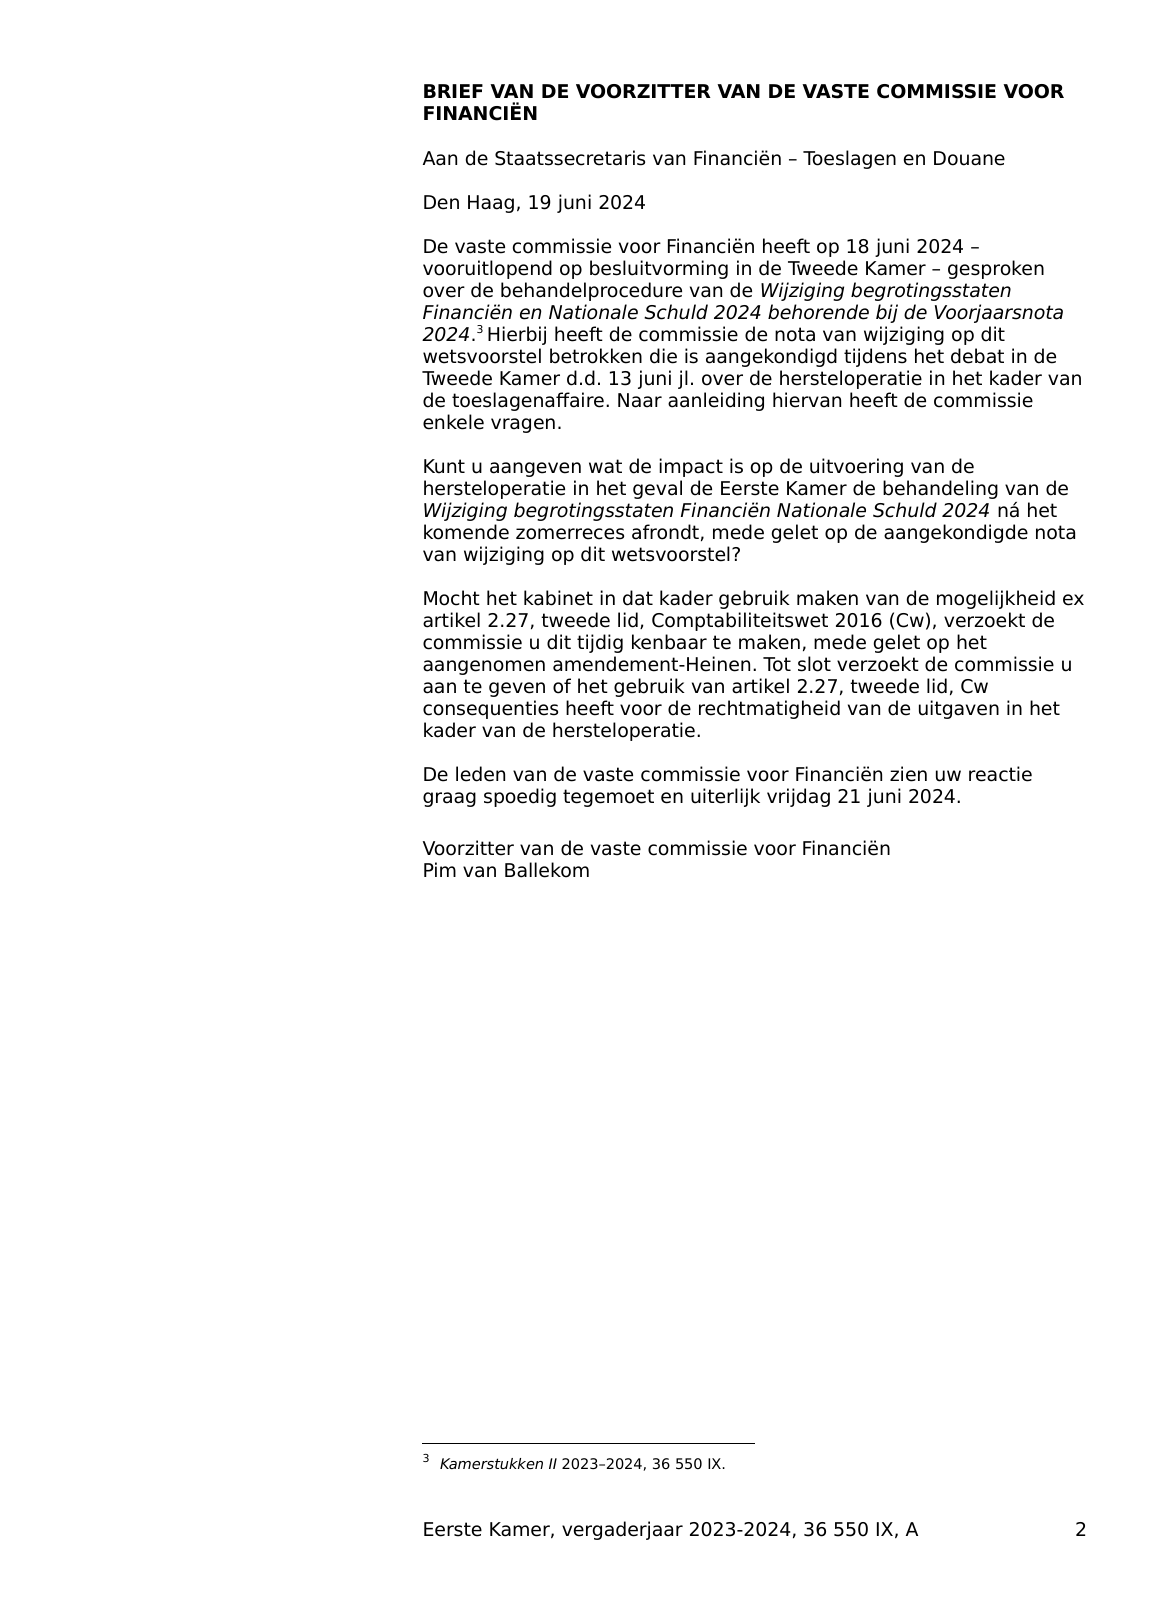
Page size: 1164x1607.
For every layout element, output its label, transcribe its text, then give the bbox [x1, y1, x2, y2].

text De leden van de vaste commissie voor Financiën zien uw reactie graag spoedig tegemoet en uiterlijk vrijdag 21 juni 2024. [422, 764, 1087, 808]
text Voorzitter van de vaste commissie voor Financiën Pim van Ballekom [422, 838, 1087, 882]
text Aan de Staatssecretaris van Financiën – Toeslagen en Douane [422, 147, 1087, 169]
subtitle BRIEF VAN DE VOORZITTER VAN DE VASTE COMMISSIE VOOR FINANCIËN [422, 81, 1087, 125]
text Kunt u aangeven wat de impact is op de uitvoering van de hersteloperatie in het geval de Eerste Kamer de behandeling van de Wijziging begrotingsstaten Financiën Nationale Schuld 2024 ná het komende zomerreces afrondt, mede gelet op de aangekondigde nota van wijziging op dit wetsvoorstel? [422, 456, 1087, 566]
text Den Haag, 19 juni 2024 [422, 192, 1087, 213]
text Mocht het kabinet in dat kader gebruik maken van de mogelijkheid ex artikel 2.27, tweede lid, Comptabiliteitswet 2016 (Cw), verzoekt de commissie u dit tijdig kenbaar te maken, mede gelet op het aangenomen amendement-Heinen. Tot slot verzoekt de commissie u aan te geven of het gebruik van artikel 2.27, tweede lid, Cw consequenties heeft voor de rechtmatigheid van de uitgaven in het kader van de hersteloperatie. [422, 588, 1087, 742]
text Kamerstukken II 2023–2024, 36 550 IX. [422, 1452, 1087, 1474]
text De vaste commissie voor Financiën heeft op 18 juni 2024 – vooruitlopend op besluitvorming in de Tweede Kamer – gesproken over de behandelprocedure van de Wijziging begrotingsstaten Financiën en Nationale Schuld 2024 behorende bij de Voorjaarsnota 2024.Hierbij heeft de commissie de nota van wijziging op dit wetsvoorstel betrokken die is aangekondigd tijdens het debat in de Tweede Kamer d.d. 13 juni jl. over de hersteloperatie in het kader van de toeslagenaffaire. Naar aanleiding hiervan heeft de commissie enkele vragen. [422, 236, 1087, 433]
